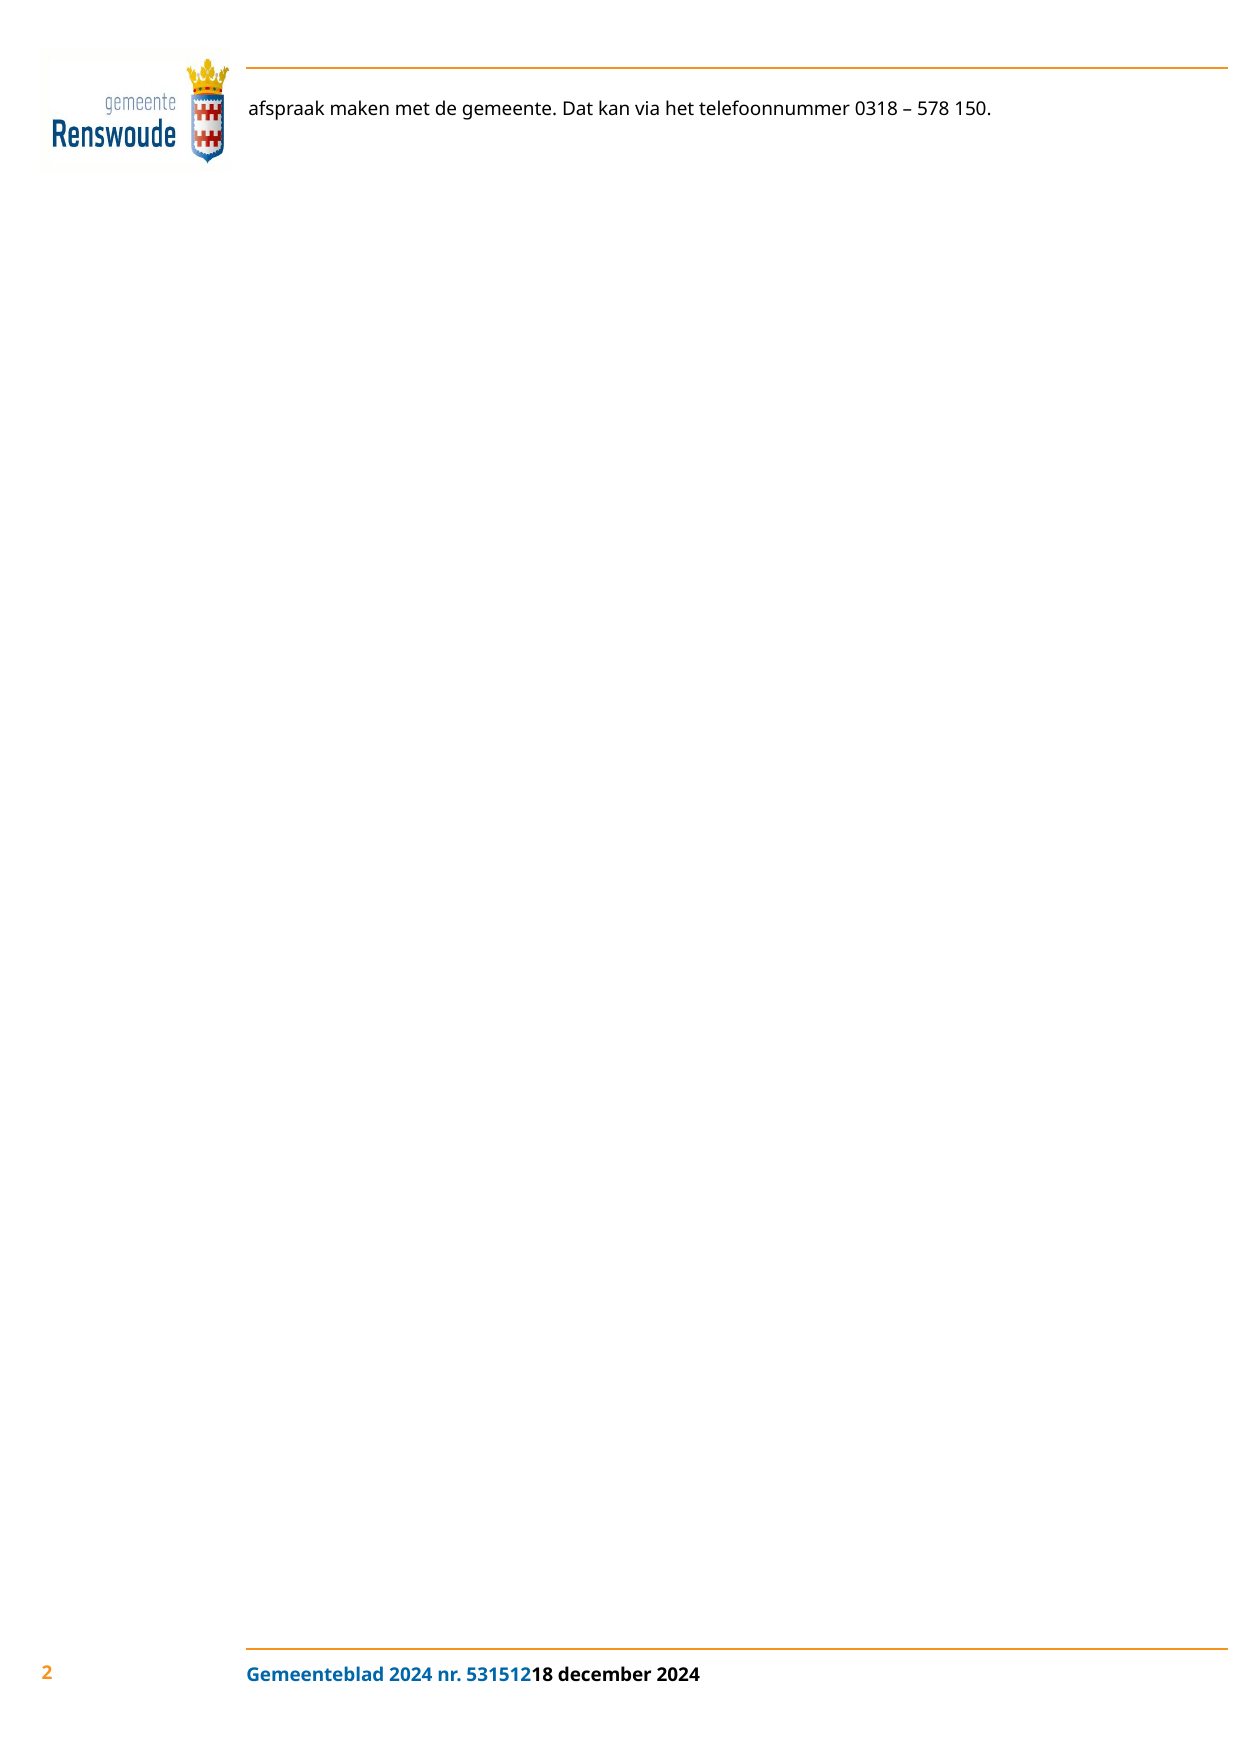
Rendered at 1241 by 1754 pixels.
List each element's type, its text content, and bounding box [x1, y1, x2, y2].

text afspraak maken met de gemeente. Dat kan via het telefoonnummer 0318 – 578 150. [248, 95, 1152, 121]
picture [41, 47, 231, 172]
